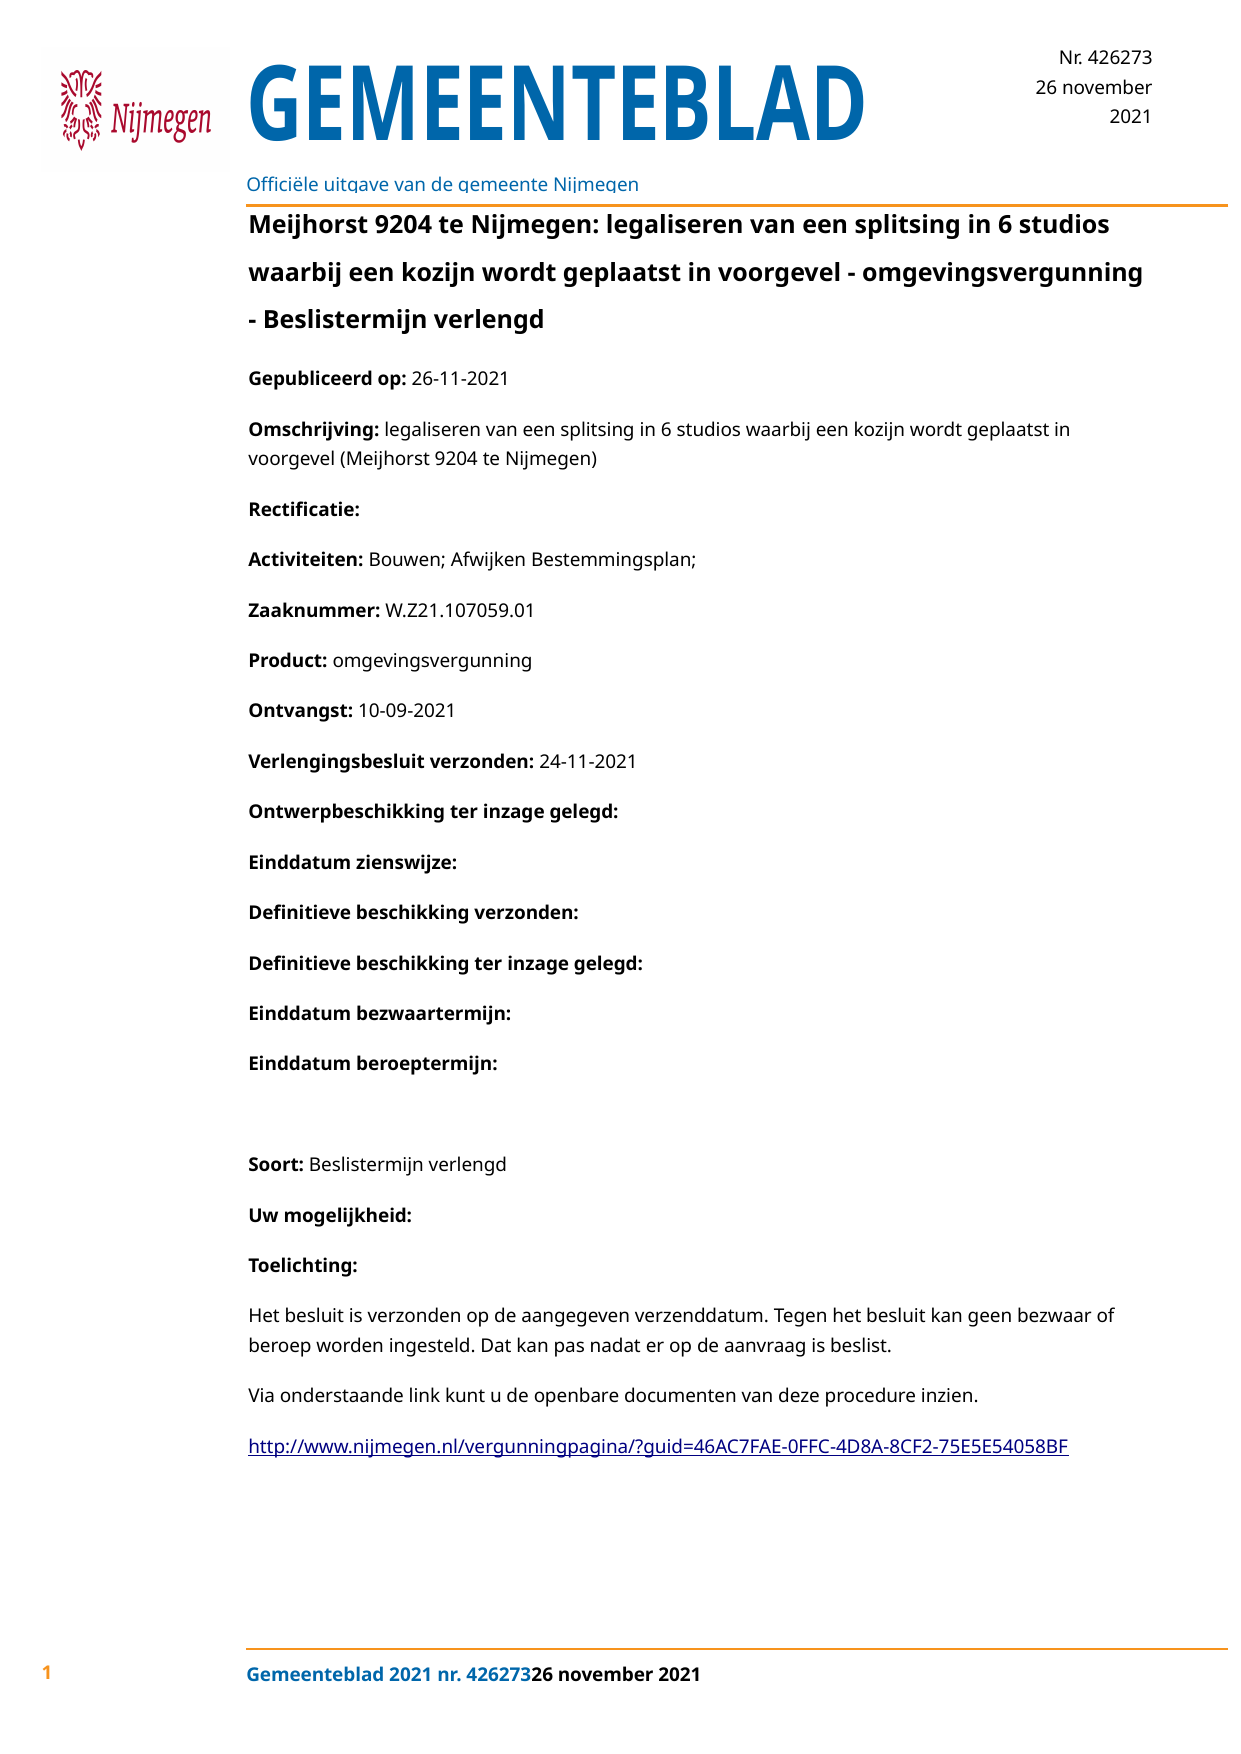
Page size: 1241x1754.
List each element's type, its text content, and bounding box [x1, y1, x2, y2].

text Einddatum zienswijze: [248, 849, 1152, 874]
text Ontvangst: 10-09-2021 [248, 698, 1152, 723]
text Definitieve beschikking ter inzage gelegd: [248, 950, 1152, 975]
text Omschrijving: legaliseren van een splitsing in 6 studios waarbij een kozijn wordt geplaatst in voorgevel (Meijhorst 9204 te Nijmegen) [248, 416, 1152, 471]
text Uw mogelijkheid: [248, 1202, 1152, 1227]
text Gepubliceerd op: 26-11-2021 [248, 366, 1152, 391]
text Product: omgevingsvergunning [248, 647, 1152, 673]
text http://www.nijmegen.nl/vergunningpagina/?guid=46AC7FAE-0FFC-4D8A-8CF2-75E5E54058BF [248, 1433, 1152, 1459]
text Via onderstaande link kunt u de openbare documenten van deze procedure inzien. [248, 1383, 1152, 1408]
picture [41, 47, 231, 172]
text Activiteiten: Bouwen; Afwijken Bestemmingsplan; [248, 546, 1152, 572]
text Einddatum bezwaartermijn: [248, 1000, 1152, 1026]
text Meijhorst 9204 te Nijmegen: legaliseren van een splitsing in 6 studios waarbij een kozijn wordt geplaatst in voorgevel - omgevingsvergunning - Beslistermijn verlengd [248, 207, 1152, 336]
text Definitieve beschikking verzonden: [248, 899, 1152, 925]
text Het besluit is verzonden op de aangegeven verzenddatum. Tegen het besluit kan geen bezwaar of beroep worden ingesteld. Dat kan pas nadat er op de aanvraag is beslist. [248, 1303, 1152, 1358]
text Einddatum beroeptermijn: [248, 1051, 1152, 1076]
text Ontwerpbeschikking ter inzage gelegd: [248, 798, 1152, 824]
text Zaaknummer: W.Z21.107059.01 [248, 597, 1152, 622]
text Verlengingsbesluit verzonden: 24-11-2021 [248, 748, 1152, 774]
text Rectificatie: [248, 496, 1152, 522]
text Soort: Beslistermijn verlengd [248, 1151, 1152, 1177]
text Toelichting: [248, 1252, 1152, 1278]
